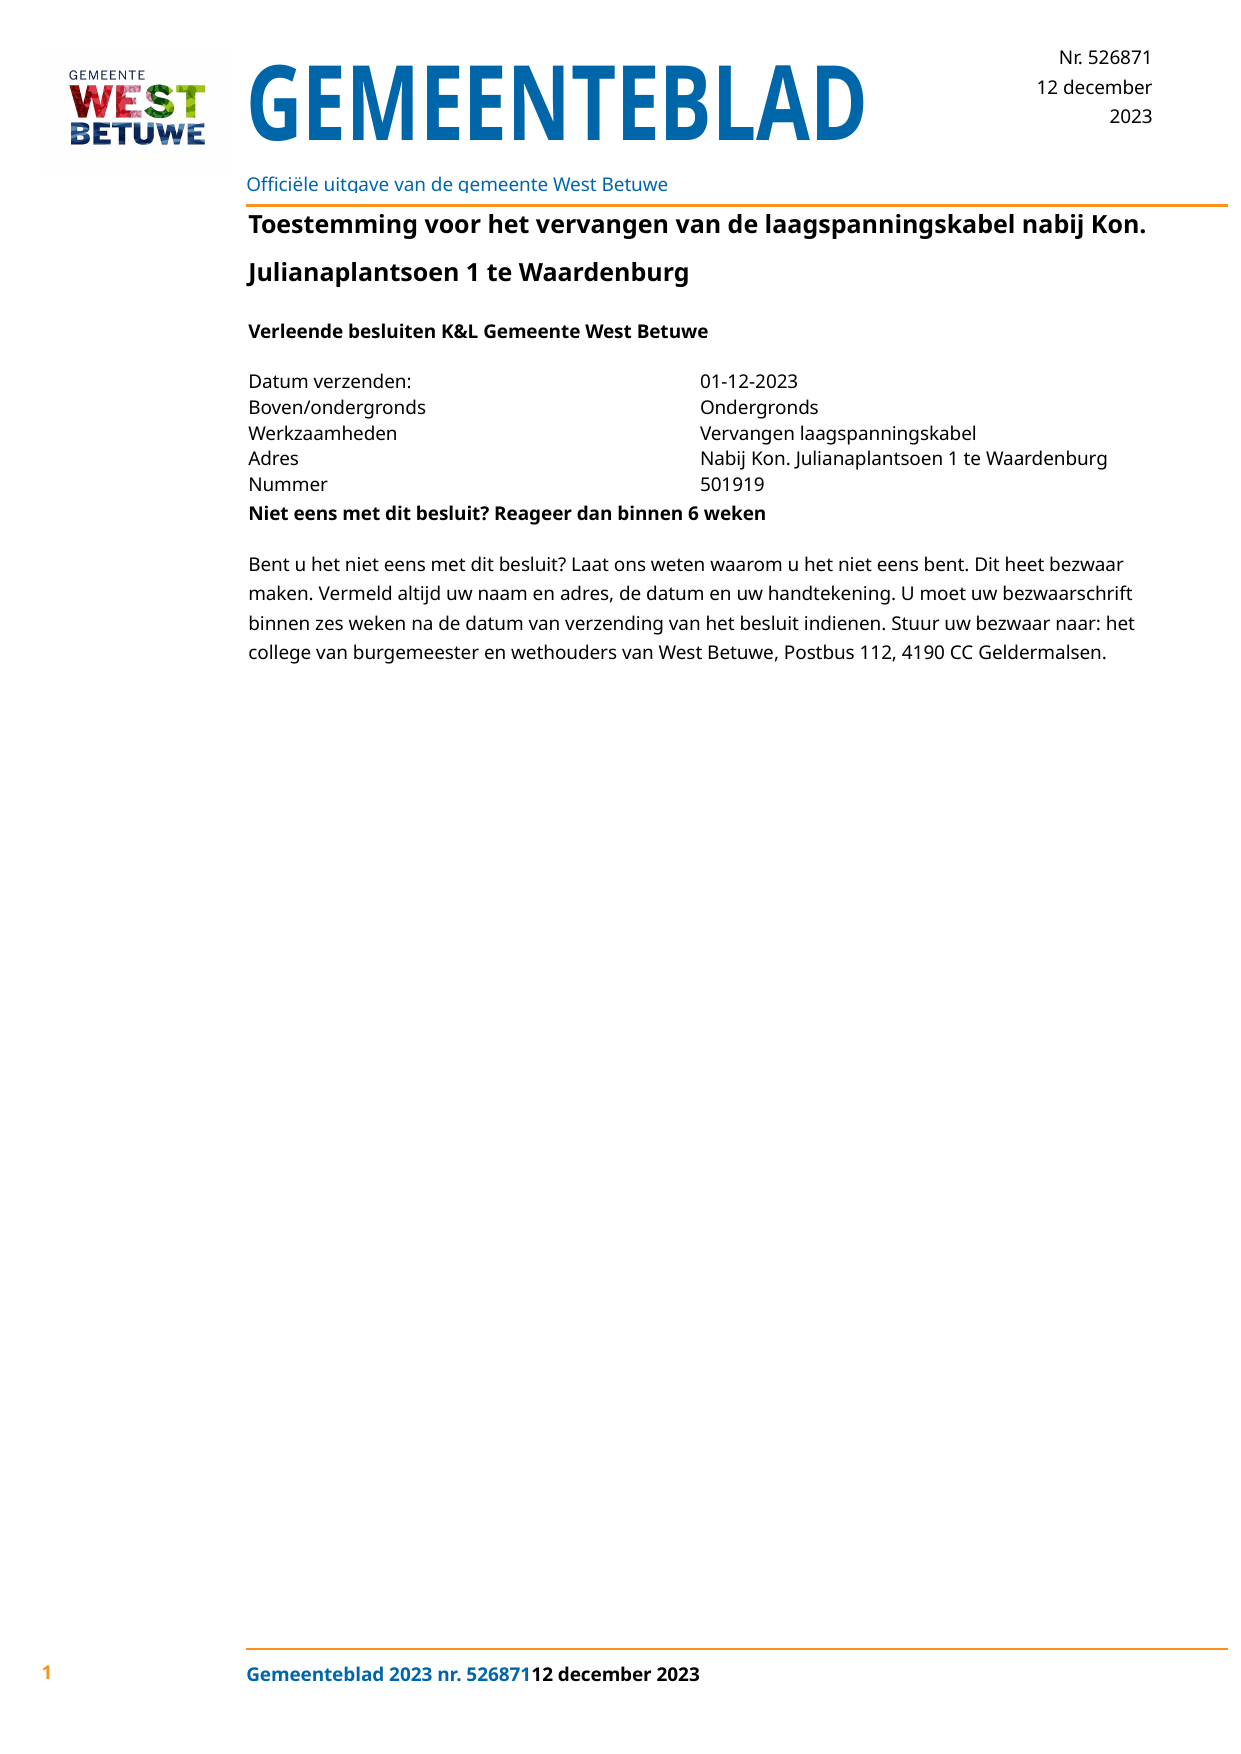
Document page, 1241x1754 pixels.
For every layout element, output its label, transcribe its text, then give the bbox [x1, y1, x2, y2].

table_cell Boven/ondergronds [248, 394, 700, 420]
text Bent u het niet eens met dit besluit? Laat ons weten waarom u het niet eens bent. Dit heet bezwaar maken. Vermeld altijd uw naam en adres, de datum en uw handtekening. U moet uw bezwaarschrift binnen zes weken na de datum van verzending van het besluit indienen. Stuur uw bezwaar naar: het college van burgemeester en wethouders van West Betuwe, Postbus 112, 4190 CC Geldermalsen. [248, 551, 1152, 665]
table_cell Adres [248, 446, 700, 471]
table_cell Vervangen laagspanningskabel [700, 420, 1152, 446]
table_header 01-12-2023 [700, 369, 1152, 394]
picture [41, 47, 231, 172]
text Niet eens met dit besluit? Reageer dan binnen 6 weken [248, 500, 1152, 526]
table_cell Werkzaamheden [248, 420, 700, 446]
table_cell Nabij Kon. Julianaplantsoen 1 te Waardenburg [700, 446, 1152, 471]
table_cell Ondergronds [700, 394, 1152, 420]
table_cell 501919 [700, 471, 1152, 497]
text Toestemming voor het vervangen van de laagspanningskabel nabij Kon. Julianaplantsoen 1 te Waardenburg [248, 207, 1152, 288]
table_cell Nummer [248, 471, 700, 497]
text Verleende besluiten K&L Gemeente West Betuwe [248, 318, 1152, 344]
table_header Datum verzenden: [248, 369, 700, 394]
